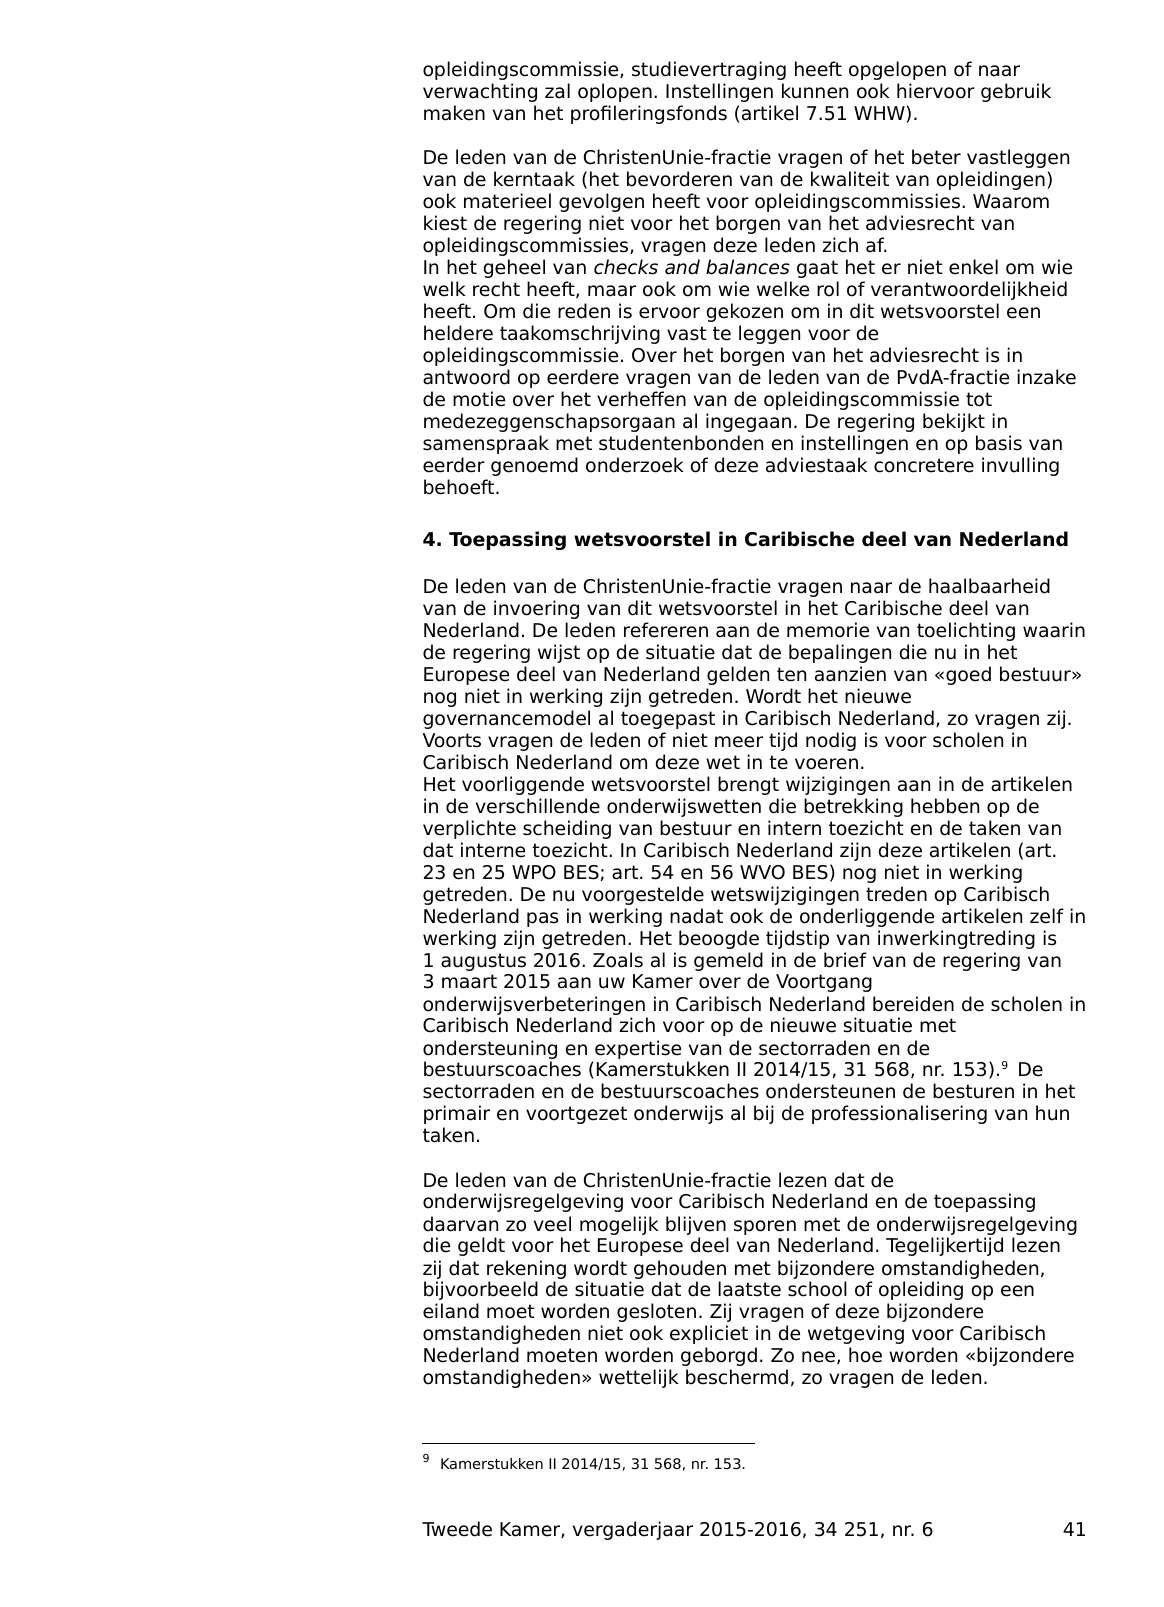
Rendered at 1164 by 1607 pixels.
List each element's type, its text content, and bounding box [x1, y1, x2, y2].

subtitle 4. Toepassing wetsvoorstel in Caribische deel van Nederland [422, 529, 1087, 551]
text Het voorliggende wetsvoorstel brengt wijzigingen aan in de artikelen in de verschillende onderwijswetten die betrekking hebben op de verplichte scheiding van bestuur en intern toezicht en de taken van dat interne toezicht. In Caribisch Nederland zijn deze artikelen (art. 23 en 25 WPO BES; art. 54 en 56 WVO BES) nog niet in werking getreden. De nu voorgestelde wetswijzigingen treden op Caribisch Nederland pas in werking nadat ook de onderliggende artikelen zelf in werking zijn getreden. Het beoogde tijdstip van inwerkingtreding is 1 augustus 2016. Zoals al is gemeld in de brief van de regering van 3 maart 2015 aan uw Kamer over de Voortgang onderwijsverbeteringen in Caribisch Nederland bereiden de scholen in Caribisch Nederland zich voor op de nieuwe situatie met ondersteuning en expertise van de sectorraden en de bestuurscoaches (Kamerstukken II 2014/15, 31 568, nr. 153). De sectorraden en de bestuurscoaches ondersteunen de besturen in het primair en voortgezet onderwijs al bij de professionalisering van hun taken. [422, 774, 1087, 1147]
text De leden van de ChristenUnie-fractie vragen of het beter vastleggen van de kerntaak (het bevorderen van de kwaliteit van opleidingen) ook materieel gevolgen heeft voor opleidingscommissies. Waarom kiest de regering niet voor het borgen van het adviesrecht van opleidingscommissies, vragen deze leden zich af. [422, 147, 1087, 257]
text opleidingscommissie, studievertraging heeft opgelopen of naar verwachting zal oplopen. Instellingen kunnen ook hiervoor gebruik maken van het profileringsfonds (artikel 7.51 WHW). [422, 59, 1087, 125]
text De leden van de ChristenUnie-fractie vragen naar de haalbaarheid van de invoering van dit wetsvoorstel in het Caribische deel van Nederland. De leden refereren aan de memorie van toelichting waarin de regering wijst op de situatie dat de bepalingen die nu in het Europese deel van Nederland gelden ten aanzien van «goed bestuur» nog niet in werking zijn getreden. Wordt het nieuwe governancemodel al toegepast in Caribisch Nederland, zo vragen zij. Voorts vragen de leden of niet meer tijd nodig is voor scholen in Caribisch Nederland om deze wet in te voeren. [422, 576, 1087, 774]
text Kamerstukken II 2014/15, 31 568, nr. 153. [422, 1452, 1087, 1474]
text In het geheel van checks and balances gaat het er niet enkel om wie welk recht heeft, maar ook om wie welke rol of verantwoordelijkheid heeft. Om die reden is ervoor gekozen om in dit wetsvoorstel een heldere taakomschrijving vast te leggen voor de opleidingscommissie. Over het borgen van het adviesrecht is in antwoord op eerdere vragen van de leden van de PvdA-fractie inzake de motie over het verheffen van de opleidingscommissie tot medezeggenschapsorgaan al ingegaan. De regering bekijkt in samenspraak met studentenbonden en instellingen en op basis van eerder genoemd onderzoek of deze adviestaak concretere invulling behoeft. [422, 257, 1087, 499]
text De leden van de ChristenUnie-fractie lezen dat de onderwijsregelgeving voor Caribisch Nederland en de toepassing daarvan zo veel mogelijk blijven sporen met de onderwijsregelgeving die geldt voor het Europese deel van Nederland. Tegelijkertijd lezen zij dat rekening wordt gehouden met bijzondere omstandigheden, bijvoorbeeld de situatie dat de laatste school of opleiding op een eiland moet worden gesloten. Zij vragen of deze bijzondere omstandigheden niet ook expliciet in de wetgeving voor Caribisch Nederland moeten worden geborgd. Zo nee, hoe worden «bijzondere omstandigheden» wettelijk beschermd, zo vragen de leden. [422, 1169, 1087, 1389]
